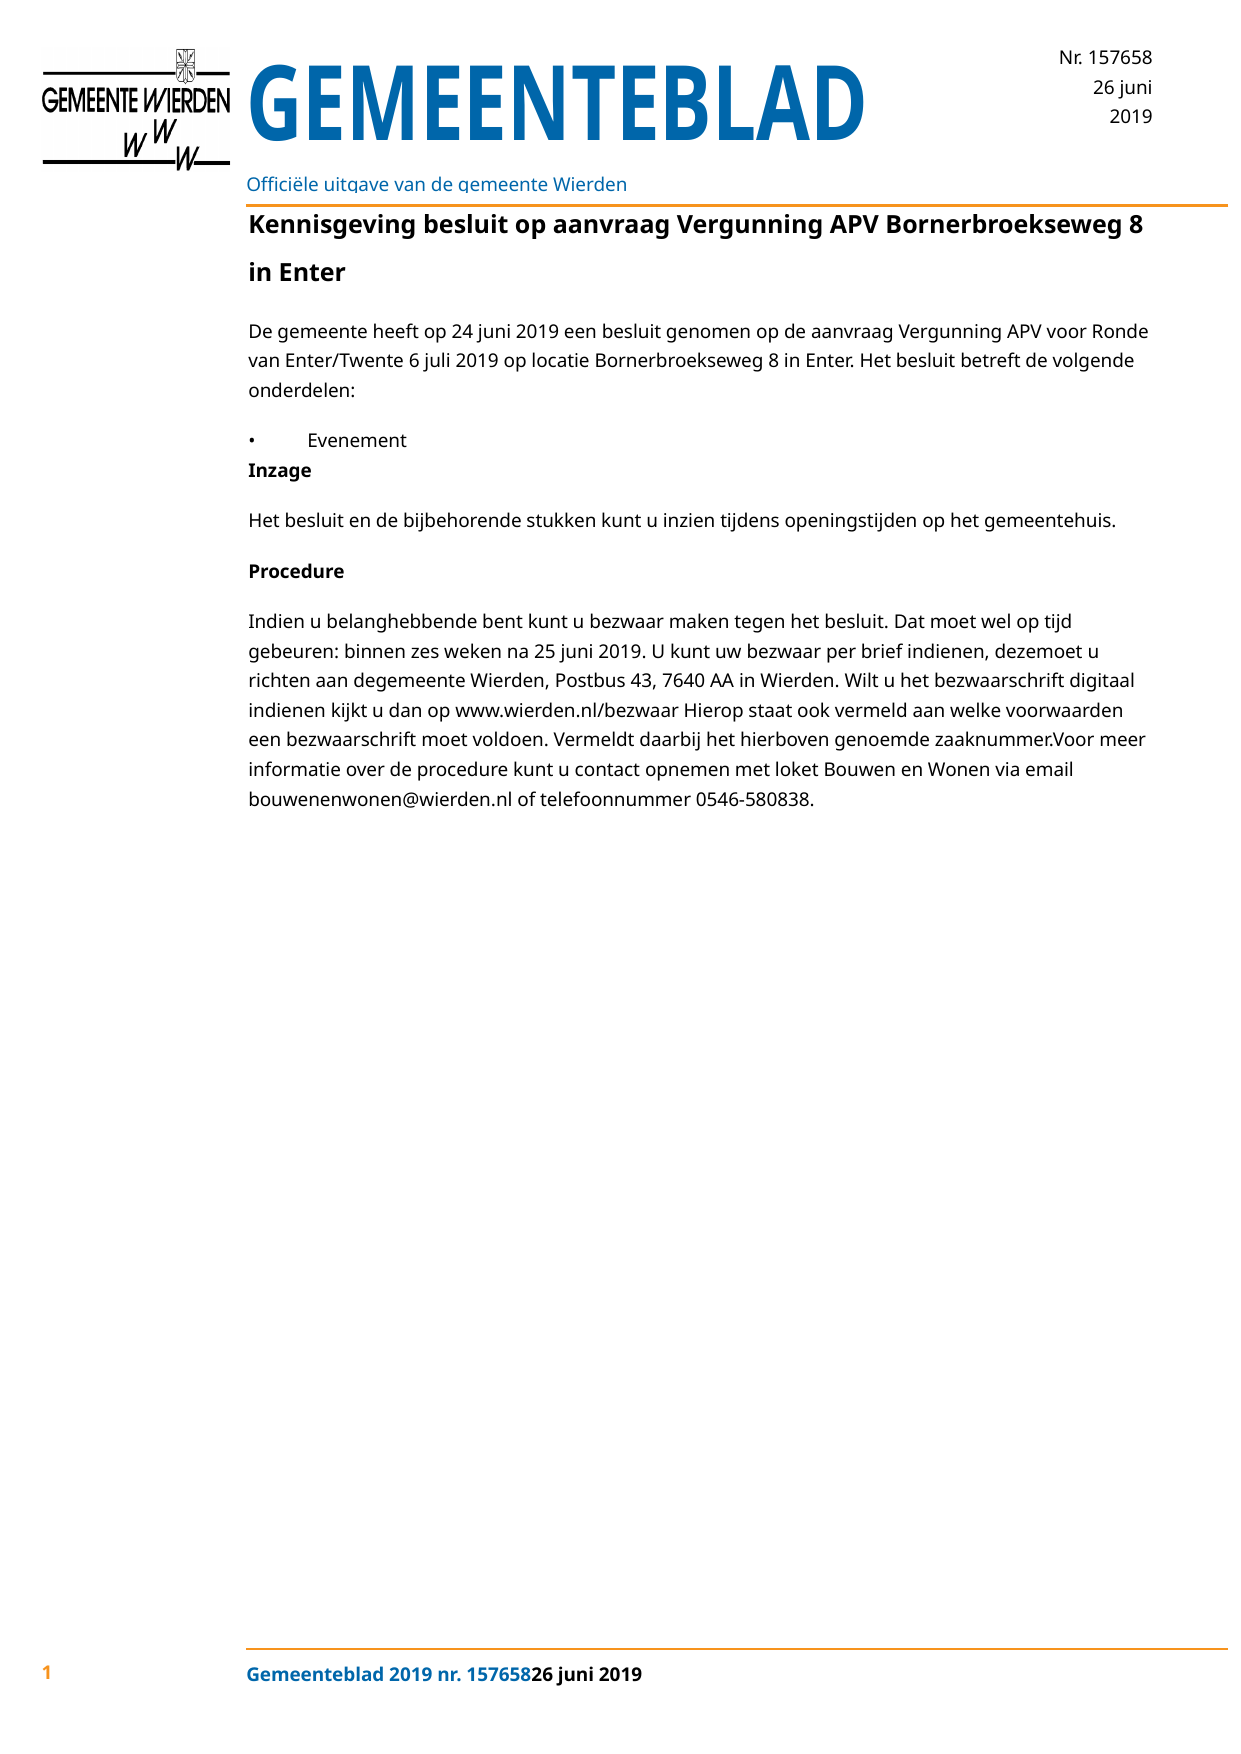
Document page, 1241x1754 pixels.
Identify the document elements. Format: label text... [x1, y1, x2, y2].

text Kennisgeving besluit op aanvraag Vergunning APV Bornerbroekseweg 8 in Enter [248, 207, 1152, 288]
text De gemeente heeft op 24 juni 2019 een besluit genomen op de aanvraag Vergunning APV voor Ronde van Enter/Twente 6 juli 2019 op locatie Bornerbroekseweg 8 in Enter. Het besluit betreft de volgende onderdelen: [248, 318, 1152, 403]
text Indien u belanghebbende bent kunt u bezwaar maken tegen het besluit. Dat moet wel op tijd gebeuren: binnen zes weken na 25 juni 2019. U kunt uw bezwaar per brief indienen, dezemoet u richten aan degemeente Wierden, Postbus 43, 7640 AA in Wierden. Wilt u het bezwaarschrift digitaal indienen kijkt u dan op www.wierden.nl/bezwaar Hierop staat ook vermeld aan welke voorwaarden een bezwaarschrift moet voldoen. Vermeldt daarbij het hierboven genoemde zaaknummer.Voor meer informatie over de procedure kunt u contact opnemen met loket Bouwen en Wonen via email bouwenenwonen@wierden.nl of telefoonnummer 0546-580838. [248, 608, 1152, 812]
text Procedure [248, 558, 1152, 584]
list Evenement [248, 427, 1152, 453]
text Het besluit en de bijbehorende stukken kunt u inzien tijdens openingstijden op het gemeentehuis. [248, 507, 1152, 533]
text Inzage [248, 457, 1152, 483]
picture [41, 47, 231, 172]
